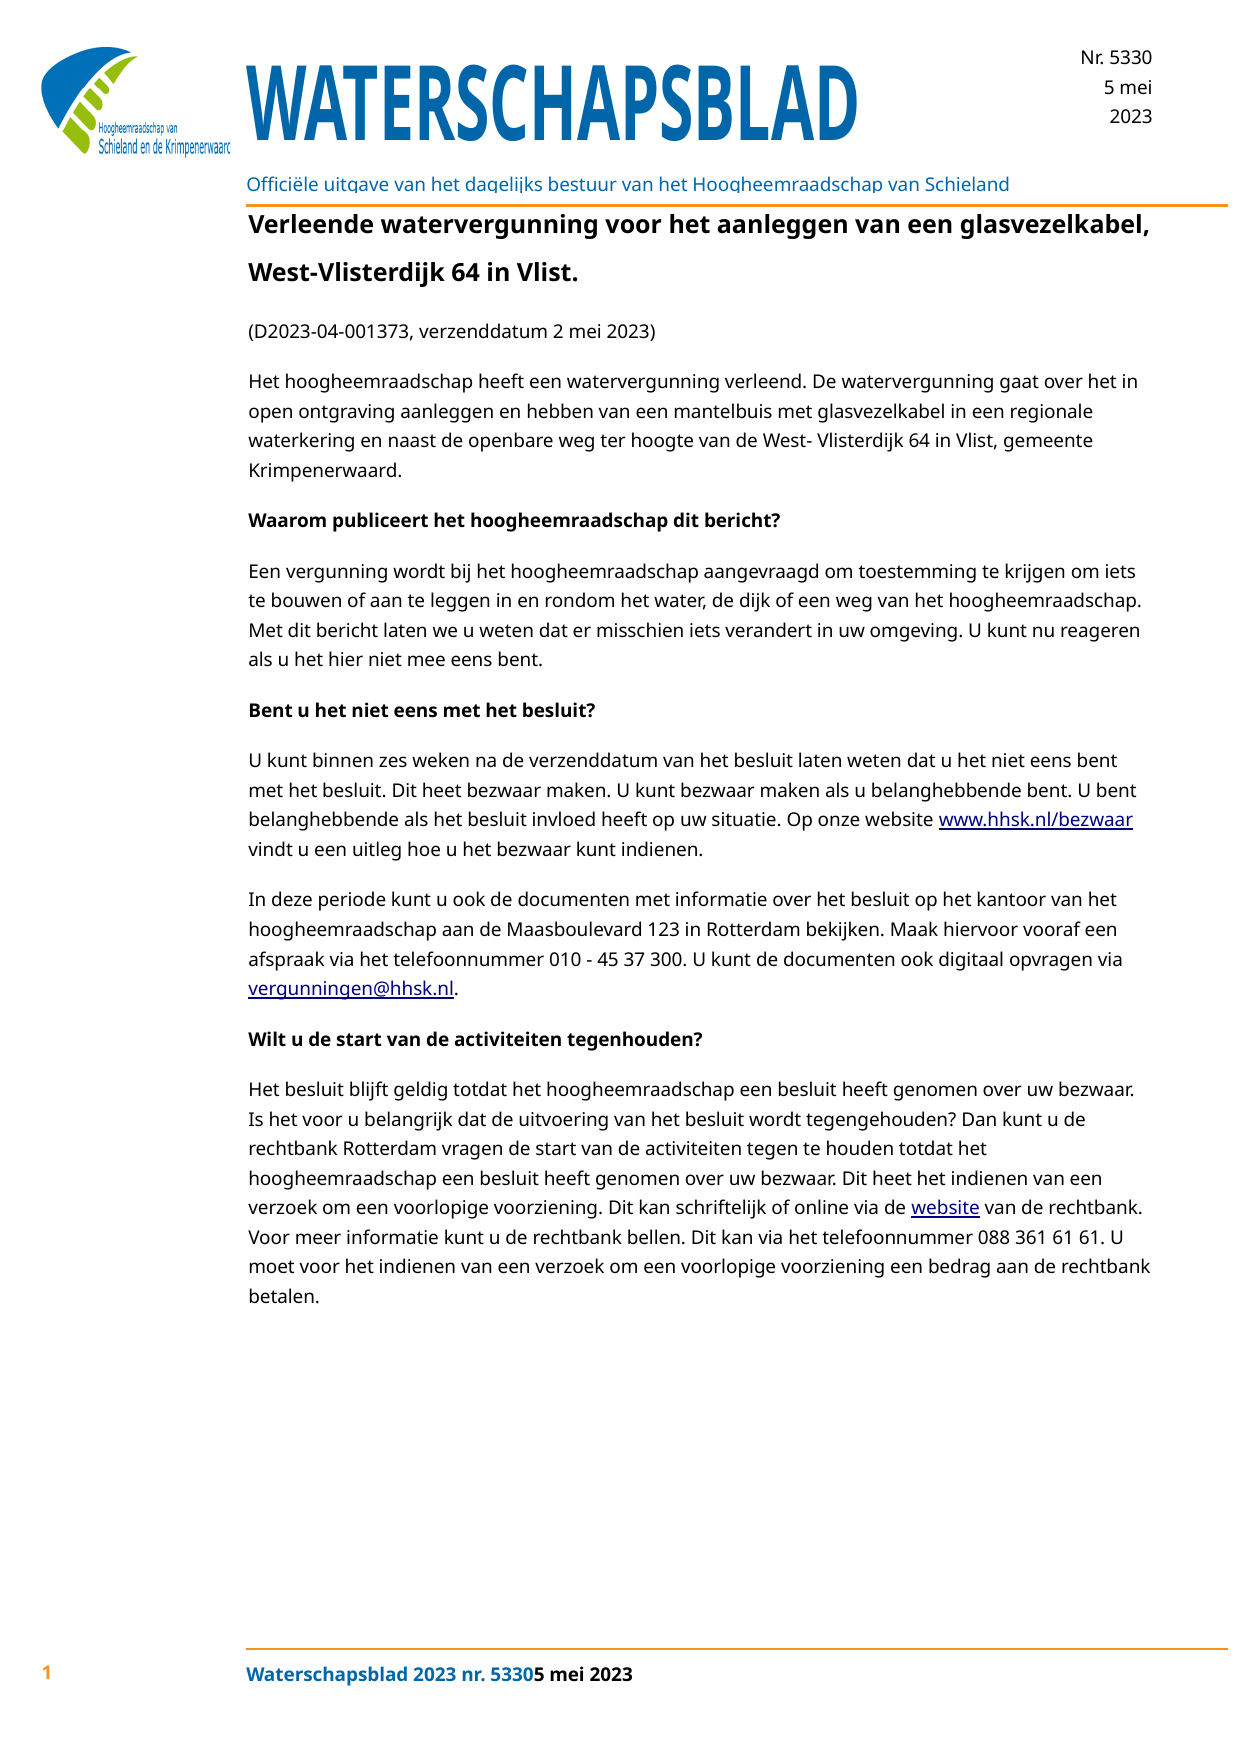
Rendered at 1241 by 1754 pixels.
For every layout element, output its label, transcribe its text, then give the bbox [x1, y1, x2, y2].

text U kunt binnen zes weken na de verzenddatum van het besluit laten weten dat u het niet eens bent met het besluit. Dit heet bezwaar maken. U kunt bezwaar maken als u belanghebbende bent. U bent belanghebbende als het besluit invloed heeft op uw situatie. Op onze website www.hhsk.nl/bezwaar vindt u een uitleg hoe u het bezwaar kunt indienen. [248, 747, 1152, 862]
picture [41, 47, 231, 172]
text Waarom publiceert het hoogheemraadschap dit bericht? [248, 507, 1152, 533]
text Het besluit blijft geldig totdat het hoogheemraadschap een besluit heeft genomen over uw bezwaar. Is het voor u belangrijk dat de uitvoering van het besluit wordt tegengehouden? Dan kunt u de rechtbank Rotterdam vragen de start van de activiteiten tegen te houden totdat het hoogheemraadschap een besluit heeft genomen over uw bezwaar. Dit heet het indienen van een verzoek om een voorlopige voorziening. Dit kan schriftelijk of online via de website van de rechtbank. Voor meer informatie kunt u de rechtbank bellen. Dit kan via het telefoonnummer 088 361 61 61. U moet voor het indienen van een verzoek om een voorlopige voorziening een bedrag aan de rechtbank betalen. [248, 1076, 1152, 1309]
text (D2023-04-001373, verzenddatum 2 mei 2023) [248, 318, 1152, 344]
text In deze periode kunt u ook de documenten met informatie over het besluit op het kantoor van het hoogheemraadschap aan de Maasboulevard 123 in Rotterdam bekijken. Maak hiervoor vooraf een afspraak via het telefoonnummer 010 - 45 37 300. U kunt de documenten ook digitaal opvragen via vergunningen@hhsk.nl. [248, 887, 1152, 1001]
text Het hoogheemraadschap heeft een watervergunning verleend. De watervergunning gaat over het in open ontgraving aanleggen en hebben van een mantelbuis met glasvezelkabel in een regionale waterkering en naast de openbare weg ter hoogte van de West- Vlisterdijk 64 in Vlist, gemeente Krimpenerwaard. [248, 368, 1152, 483]
text Bent u het niet eens met het besluit? [248, 697, 1152, 723]
text Wilt u de start van de activiteiten tegenhouden? [248, 1026, 1152, 1052]
text Een vergunning wordt bij het hoogheemraadschap aangevraagd om toestemming te krijgen om iets te bouwen of aan te leggen in en rondom het water, de dijk of een weg van het hoogheemraadschap. Met dit bericht laten we u weten dat er misschien iets verandert in uw omgeving. U kunt nu reageren als u het hier niet mee eens bent. [248, 558, 1152, 672]
text Verleende watervergunning voor het aanleggen van een glasvezelkabel, West-Vlisterdijk 64 in Vlist. [248, 207, 1152, 288]
